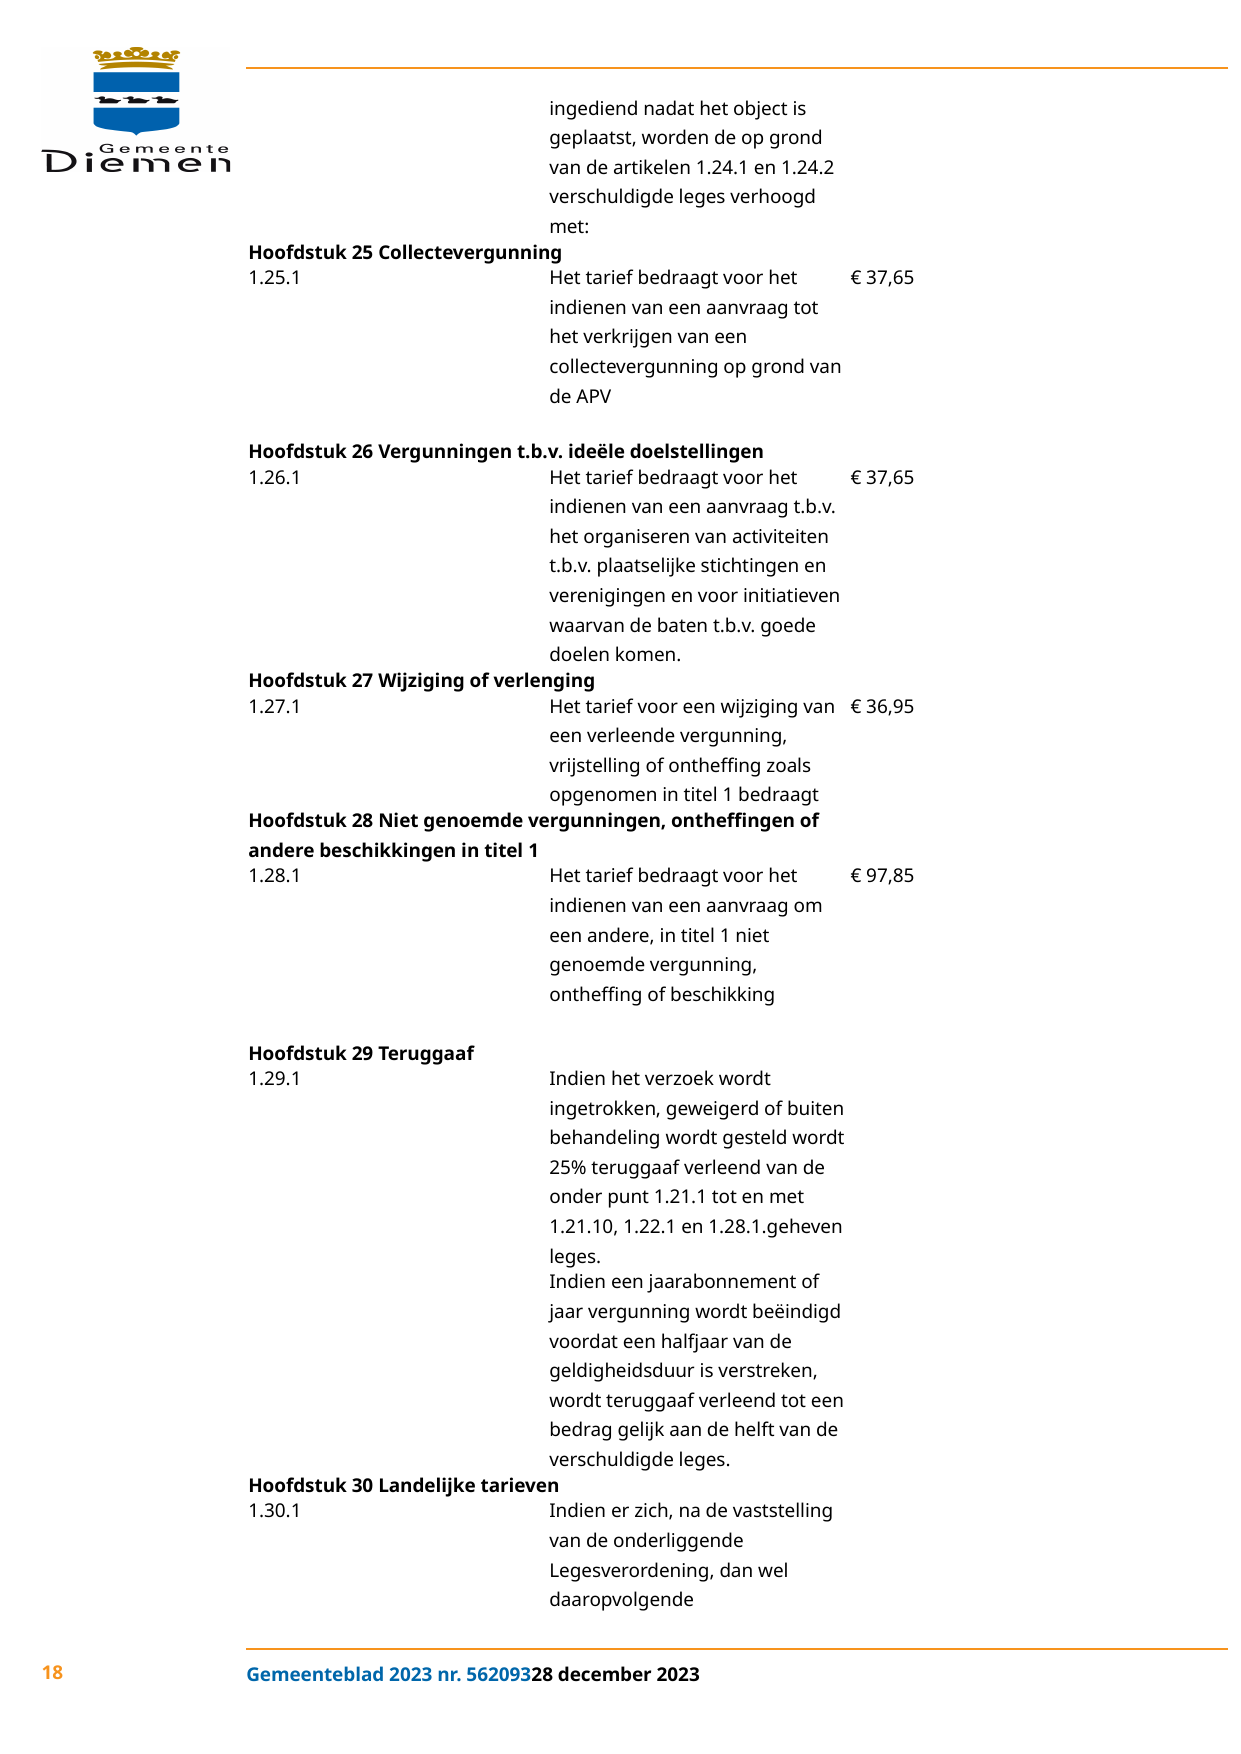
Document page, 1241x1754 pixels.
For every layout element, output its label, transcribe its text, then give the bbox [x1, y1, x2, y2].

table_cell 1.29.1 [248, 1065, 549, 1269]
table_header [850, 1040, 1152, 1065]
table_cell Het tarief bedraagt voor het indienen van een aanvraag t.b.v. het organiseren van activiteiten t.b.v. plaatselijke stichtingen en verenigingen en voor initiatieven waarvan de baten t.b.v. goede doelen komen. [549, 464, 850, 667]
table_cell 1.30.1 [248, 1498, 549, 1612]
table_cell € 97,85 [850, 863, 1152, 1007]
table_cell Indien er zich, na de vaststelling van de onderliggende Legesverordening, dan wel daaropvolgende [549, 1498, 850, 1612]
table_cell Indien een jaarabonnement of jaar vergunning wordt beëindigd voordat een halfjaar van de geldigheidsduur is verstreken, wordt teruggaaf verleend tot een bedrag gelijk aan de helft van de verschuldigde leges. [549, 1269, 850, 1472]
table_header Hoofdstuk 29 Teruggaaf [248, 1040, 850, 1065]
table_cell € 36,95 [850, 693, 1152, 807]
table_cell Hoofdstuk 25 Collectevergunning [248, 239, 850, 264]
table_cell [850, 1472, 1152, 1498]
table_cell Hoofdstuk 28 Niet genoemde vergunningen, ontheffingen of andere beschikkingen in titel 1 [248, 808, 850, 863]
table_cell [850, 1065, 1152, 1269]
table_cell 1.28.1 [248, 863, 549, 1007]
table_cell [850, 1269, 1152, 1472]
table_cell [850, 1498, 1152, 1612]
table_cell € 37,65 [850, 265, 1152, 438]
table_cell [850, 438, 1152, 464]
table_cell 1.26.1 [248, 464, 549, 667]
table_cell [850, 239, 1152, 264]
table_cell Hoofdstuk 30 Landelijke tarieven [248, 1472, 850, 1498]
table_cell 1.27.1 [248, 693, 549, 807]
table_cell [850, 667, 1152, 693]
table_cell [248, 1269, 549, 1472]
table_cell [850, 808, 1152, 863]
table_cell Hoofdstuk 27 Wijziging of verlenging [248, 667, 850, 693]
table_cell [248, 95, 549, 239]
table_cell Het tarief voor een wijziging van een verleende vergunning, vrijstelling of ontheffing zoals opgenomen in titel 1 bedraagt [549, 693, 850, 807]
table_cell Indien het verzoek wordt ingetrokken, geweigerd of buiten behandeling wordt gesteld wordt 25% teruggaaf verleend van de onder punt 1.21.1 tot en met 1.21.10, 1.22.1 en 1.28.1.geheven leges. [549, 1065, 850, 1269]
table_cell € 37,65 [850, 464, 1152, 667]
table_cell Het tarief bedraagt voor het indienen van een aanvraag tot het verkrijgen van een collectevergunning op grond van de APV [549, 265, 850, 438]
table_cell [850, 95, 1152, 239]
table_cell 1.25.1 [248, 265, 549, 438]
table_cell Het tarief bedraagt voor het indienen van een aanvraag om een andere, in titel 1 niet genoemde vergunning, ontheffing of beschikking [549, 863, 850, 1007]
picture [41, 47, 231, 172]
table_cell Hoofdstuk 26 Vergunningen t.b.v. ideële doelstellingen [248, 438, 850, 464]
table_cell ingediend nadat het object is geplaatst, worden de op grond van de artikelen 1.24.1 en 1.24.2 verschuldigde leges verhoogd met: [549, 95, 850, 239]
